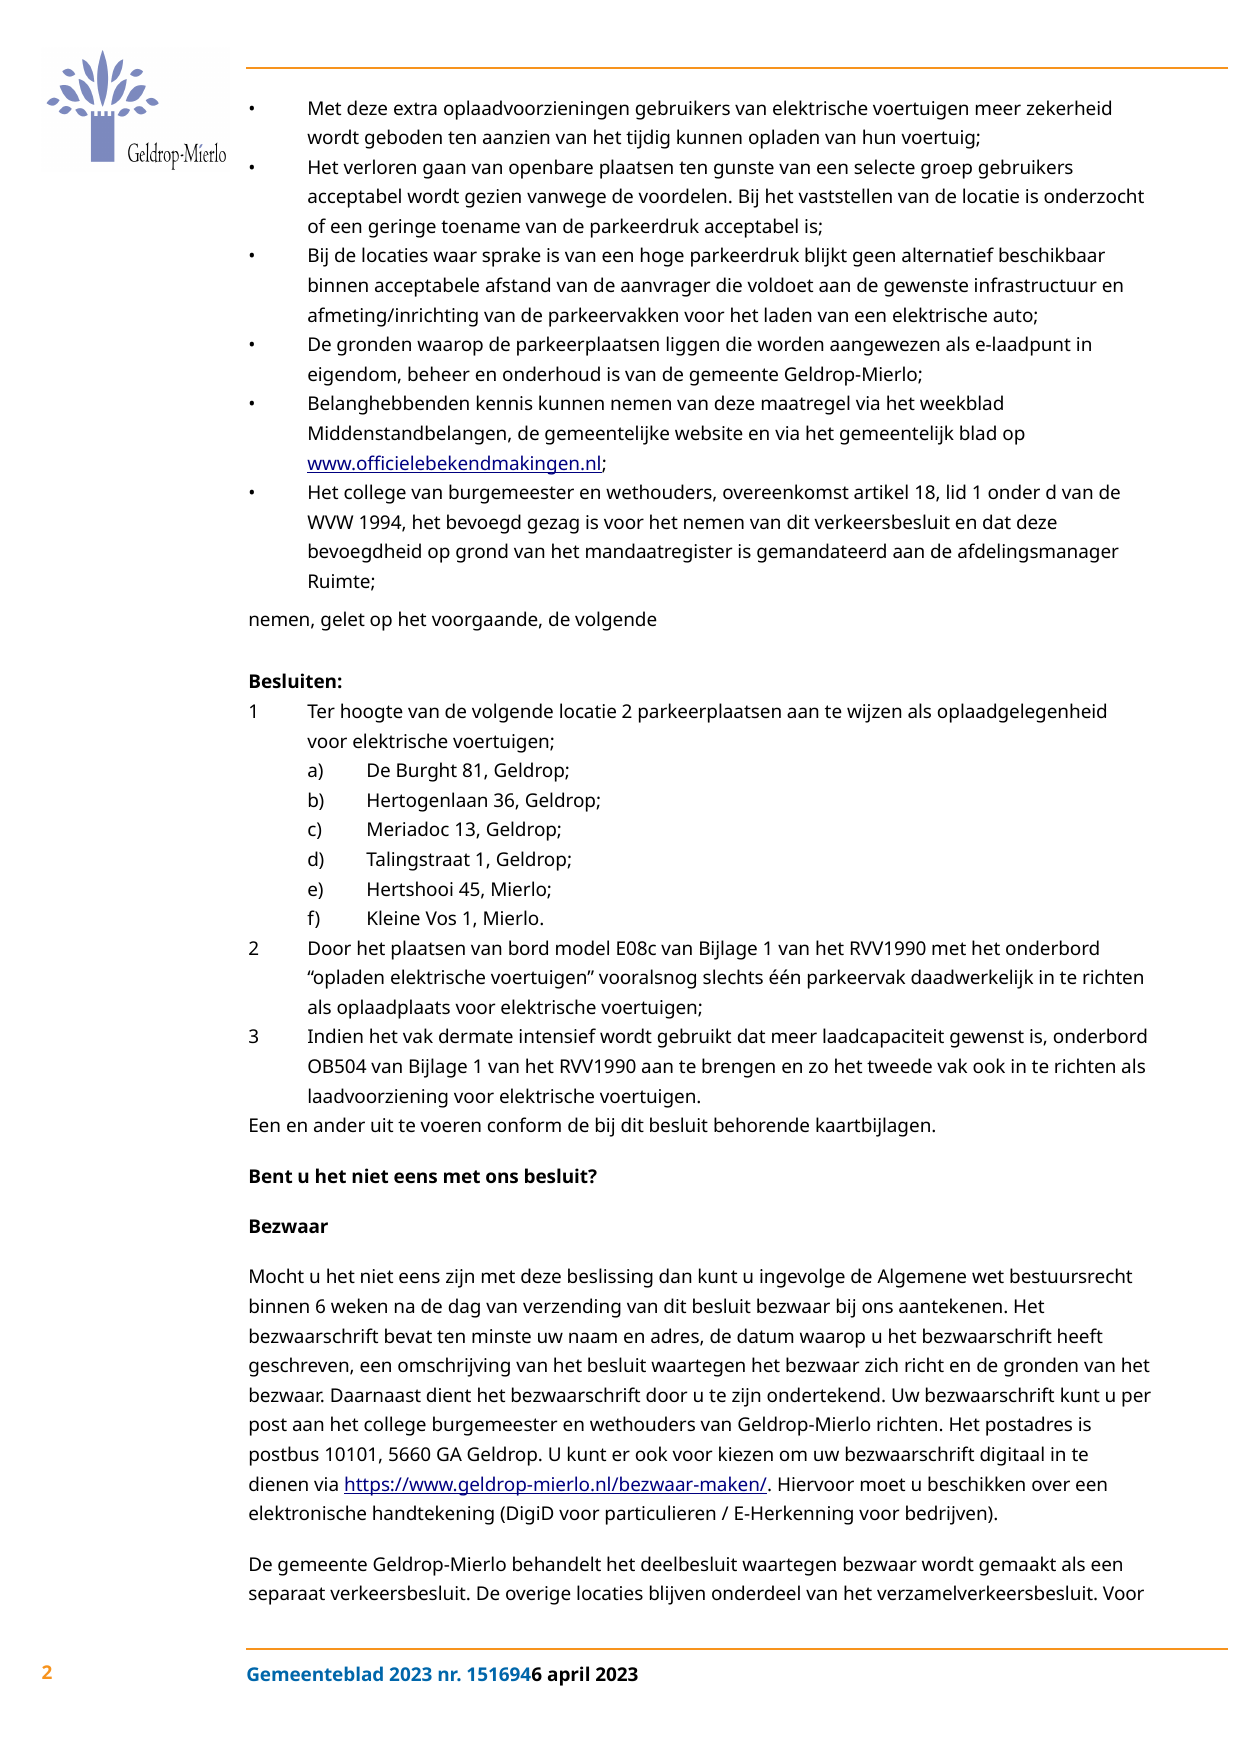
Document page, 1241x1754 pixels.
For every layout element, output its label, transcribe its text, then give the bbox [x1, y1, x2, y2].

text Bezwaar [248, 1213, 1152, 1239]
list Kleine Vos 1, Mierlo. [307, 905, 1152, 931]
list Hertshooi 45, Mierlo; [307, 876, 1152, 902]
text De gemeente Geldrop-Mierlo behandelt het deelbesluit waartegen bezwaar wordt gemaakt als een separaat verkeersbesluit. De overige locaties blijven onderdeel van het verzamelverkeersbesluit. Voor [248, 1551, 1152, 1606]
list Door het plaatsen van bord model E08c van Bijlage 1 van het RVV1990 met het onderbord “opladen elektrische voertuigen” vooralsnog slechts één parkeervak daadwerkelijk in te richten als oplaadplaats voor elektrische voertuigen; [248, 935, 1152, 1020]
list Indien het vak dermate intensief wordt gebruikt dat meer laadcapaciteit gewenst is, onderbord OB504 van Bijlage 1 van het RVV1990 aan te brengen en zo het tweede vak ook in te richten als laadvoorziening voor elektrische voertuigen. [248, 1024, 1152, 1109]
list De gronden waarop de parkeerplaatsen liggen die worden aangewezen als e-laadpunt in eigendom, beheer en onderhoud is van de gemeente Geldrop-Mierlo; [248, 331, 1152, 387]
list Talingstraat 1, Geldrop; [307, 846, 1152, 872]
text Bent u het niet eens met ons besluit? [248, 1163, 1152, 1189]
list Bij de locaties waar sprake is van een hoge parkeerdruk blijkt geen alternatief beschikbaar binnen acceptabele afstand van de aanvrager die voldoet aan de gewenste infrastructuur en afmeting/inrichting van de parkeervakken voor het laden van een elektrische auto; [248, 243, 1152, 328]
picture [41, 47, 231, 172]
text Besluiten: [248, 669, 1152, 694]
list Het verloren gaan van openbare plaatsen ten gunste van een selecte groep gebruikers acceptabel wordt gezien vanwege de voordelen. Bij het vaststellen van de locatie is onderzocht of een geringe toename van de parkeerdruk acceptabel is; [248, 154, 1152, 239]
text Mocht u het niet eens zijn met deze beslissing dan kunt u ingevolge de Algemene wet bestuursrecht binnen 6 weken na de dag van verzending van dit besluit bezwaar bij ons aantekenen. Het bezwaarschrift bevat ten minste uw naam en adres, de datum waarop u het bezwaarschrift heeft geschreven, een omschrijving van het besluit waartegen het bezwaar zich richt en de gronden van het bezwaar. Daarnaast dient het bezwaarschrift door u te zijn ondertekend. Uw bezwaarschrift kunt u per post aan het college burgemeester en wethouders van Geldrop-Mierlo richten. Het postadres is postbus 10101, 5660 GA Geldrop. U kunt er ook voor kiezen om uw bezwaarschrift digitaal in te dienen via https://www.geldrop-mierlo.nl/bezwaar-maken/. Hiervoor moet u beschikken over een elektronische handtekening (DigiD voor particulieren / E-Herkenning voor bedrijven). [248, 1264, 1152, 1526]
list Met deze extra oplaadvoorzieningen gebruikers van elektrische voertuigen meer zekerheid wordt geboden ten aanzien van het tijdig kunnen opladen van hun voertuig; [248, 95, 1152, 150]
text Een en ander uit te voeren conform de bij dit besluit behorende kaartbijlagen. [248, 1112, 1152, 1138]
list De Burght 81, Geldrop; [307, 757, 1152, 783]
list Hertogenlaan 36, Geldrop; [307, 787, 1152, 813]
list Belanghebbenden kennis kunnen nemen van deze maatregel via het weekblad Middenstandbelangen, de gemeentelijke website en via het gemeentelijk blad op www.officielebekendmakingen.nl; [248, 391, 1152, 476]
list Meriadoc 13, Geldrop; [307, 817, 1152, 842]
list Ter hoogte van de volgende locatie 2 parkeerplaatsen aan te wijzen als oplaadgelegenheid voor elektrische voertuigen; [248, 698, 1152, 754]
text nemen, gelet op het voorgaande, de volgende [248, 606, 1152, 632]
list Het college van burgemeester en wethouders, overeenkomst artikel 18, lid 1 onder d van de WVW 1994, het bevoegd gezag is voor het nemen van dit verkeersbesluit en dat deze bevoegdheid op grond van het mandaatregister is gemandateerd aan de afdelingsmanager Ruimte; [248, 479, 1152, 594]
